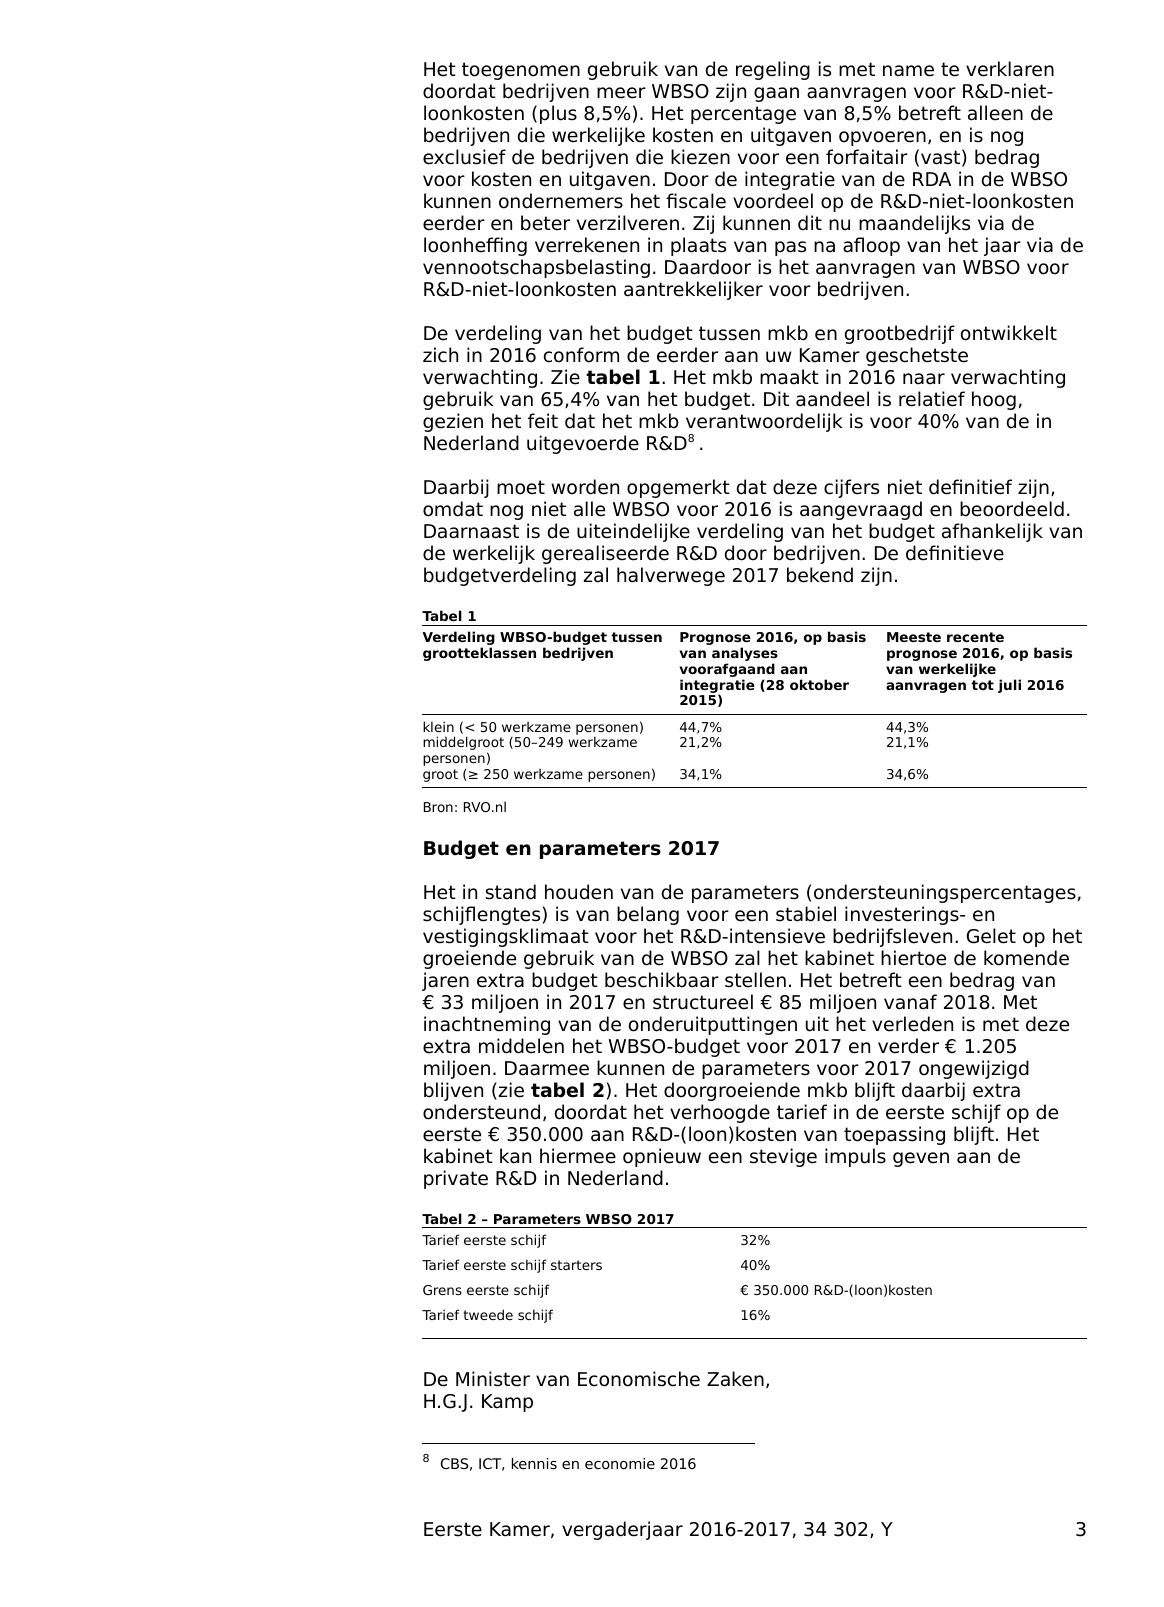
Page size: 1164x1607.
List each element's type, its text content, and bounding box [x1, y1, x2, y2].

text De Minister van Economische Zaken, H.G.J. Kamp [422, 1369, 1087, 1413]
table_cell Tarief eerste schijf starters [422, 1258, 734, 1283]
table_cell € 350.000 R&D-(loon)kosten [734, 1283, 1085, 1308]
table_cell Verdeling WBSO-budget tussen grootteklassen bedrijven [422, 626, 673, 714]
table_cell 16% [734, 1308, 1085, 1338]
table_cell 21,1% [880, 735, 1087, 767]
table_cell 44,3% [880, 715, 1087, 735]
table_cell 32% [734, 1228, 1085, 1258]
text Daarbij moet worden opgemerkt dat deze cijfers niet definitief zijn, omdat nog niet alle WBSO voor 2016 is aangevraagd en beoordeeld. Daarnaast is de uiteindelijke verdeling van het budget afhankelijk van de werkelijk gerealiseerde R&D door bedrijven. De definitieve budgetverdeling zal halverwege 2017 bekend zijn. [422, 477, 1087, 587]
text CBS, ICT, kennis en economie 2016 [422, 1452, 1087, 1474]
text Het in stand houden van de parameters (ondersteuningspercentages, schijflengtes) is van belang voor een stabiel investerings- en vestigingsklimaat voor het R&D-intensieve bedrijfsleven. Gelet op het groeiende gebruik van de WBSO zal het kabinet hiertoe de komende jaren extra budget beschikbaar stellen. Het betreft een bedrag van € 33 miljoen in 2017 en structureel € 85 miljoen vanaf 2018. Met inachtneming van de onderuitputtingen uit het verleden is met deze extra middelen het WBSO-budget voor 2017 en verder € 1.205 miljoen. Daarmee kunnen de parameters voor 2017 ongewijzigd blijven (zie tabel 2). Het doorgroeiende mkb blijft daarbij extra ondersteund, doordat het verhoogde tarief in de eerste schijf op de eerste € 350.000 aan R&D-(loon)kosten van toepassing blijft. Het kabinet kan hiermee opnieuw een stevige impuls geven aan de private R&D in Nederland. [422, 882, 1087, 1189]
table_cell 34,6% [880, 767, 1087, 787]
table_cell groot (≥ 250 werkzame personen) [422, 767, 673, 787]
table_header Tabel 2 – Parameters WBSO 2017 [422, 1211, 1087, 1227]
table_cell Bron: RVO.nl [422, 788, 1087, 816]
subtitle Budget en parameters 2017 [422, 838, 1087, 860]
table_cell klein (< 50 werkzame personen) [422, 715, 673, 735]
table_header Tabel 1 [422, 609, 1087, 624]
table_cell Tarief tweede schijf [422, 1308, 734, 1338]
table_cell Prognose 2016, op basis van analyses voorafgaand aan integratie (28 oktober 2015) [673, 626, 880, 714]
table_cell Meeste recente prognose 2016, op basis van werkelijke aanvragen tot juli 2016 [880, 626, 1087, 714]
table_cell Grens eerste schijf [422, 1283, 734, 1308]
table_cell 40% [734, 1258, 1085, 1283]
table_cell 34,1% [673, 767, 880, 787]
table_cell Tarief eerste schijf [422, 1228, 734, 1258]
text Het toegenomen gebruik van de regeling is met name te verklaren doordat bedrijven meer WBSO zijn gaan aanvragen voor R&D-niet-loonkosten (plus 8,5%). Het percentage van 8,5% betreft alleen de bedrijven die werkelijke kosten en uitgaven opvoeren, en is nog exclusief de bedrijven die kiezen voor een forfaitair (vast) bedrag voor kosten en uitgaven. Door de integratie van de RDA in de WBSO kunnen ondernemers het fiscale voordeel op de R&D-niet-loonkosten eerder en beter verzilveren. Zij kunnen dit nu maandelijks via de loonheffing verrekenen in plaats van pas na afloop van het jaar via de vennootschapsbelasting. Daardoor is het aanvragen van WBSO voor R&D-niet-loonkosten aantrekkelijker voor bedrijven. [422, 59, 1087, 301]
text De verdeling van het budget tussen mkb en grootbedrijf ontwikkelt zich in 2016 conform de eerder aan uw Kamer geschetste verwachting. Zie tabel 1. Het mkb maakt in 2016 naar verwachting gebruik van 65,4% van het budget. Dit aandeel is relatief hoog, gezien het feit dat het mkb verantwoordelijk is voor 40% van de in Nederland uitgevoerde R&D. [422, 323, 1087, 455]
table_cell middelgroot (50–249 werkzame personen) [422, 735, 673, 767]
table_cell 21,2% [673, 735, 880, 767]
table_cell 44,7% [673, 715, 880, 735]
